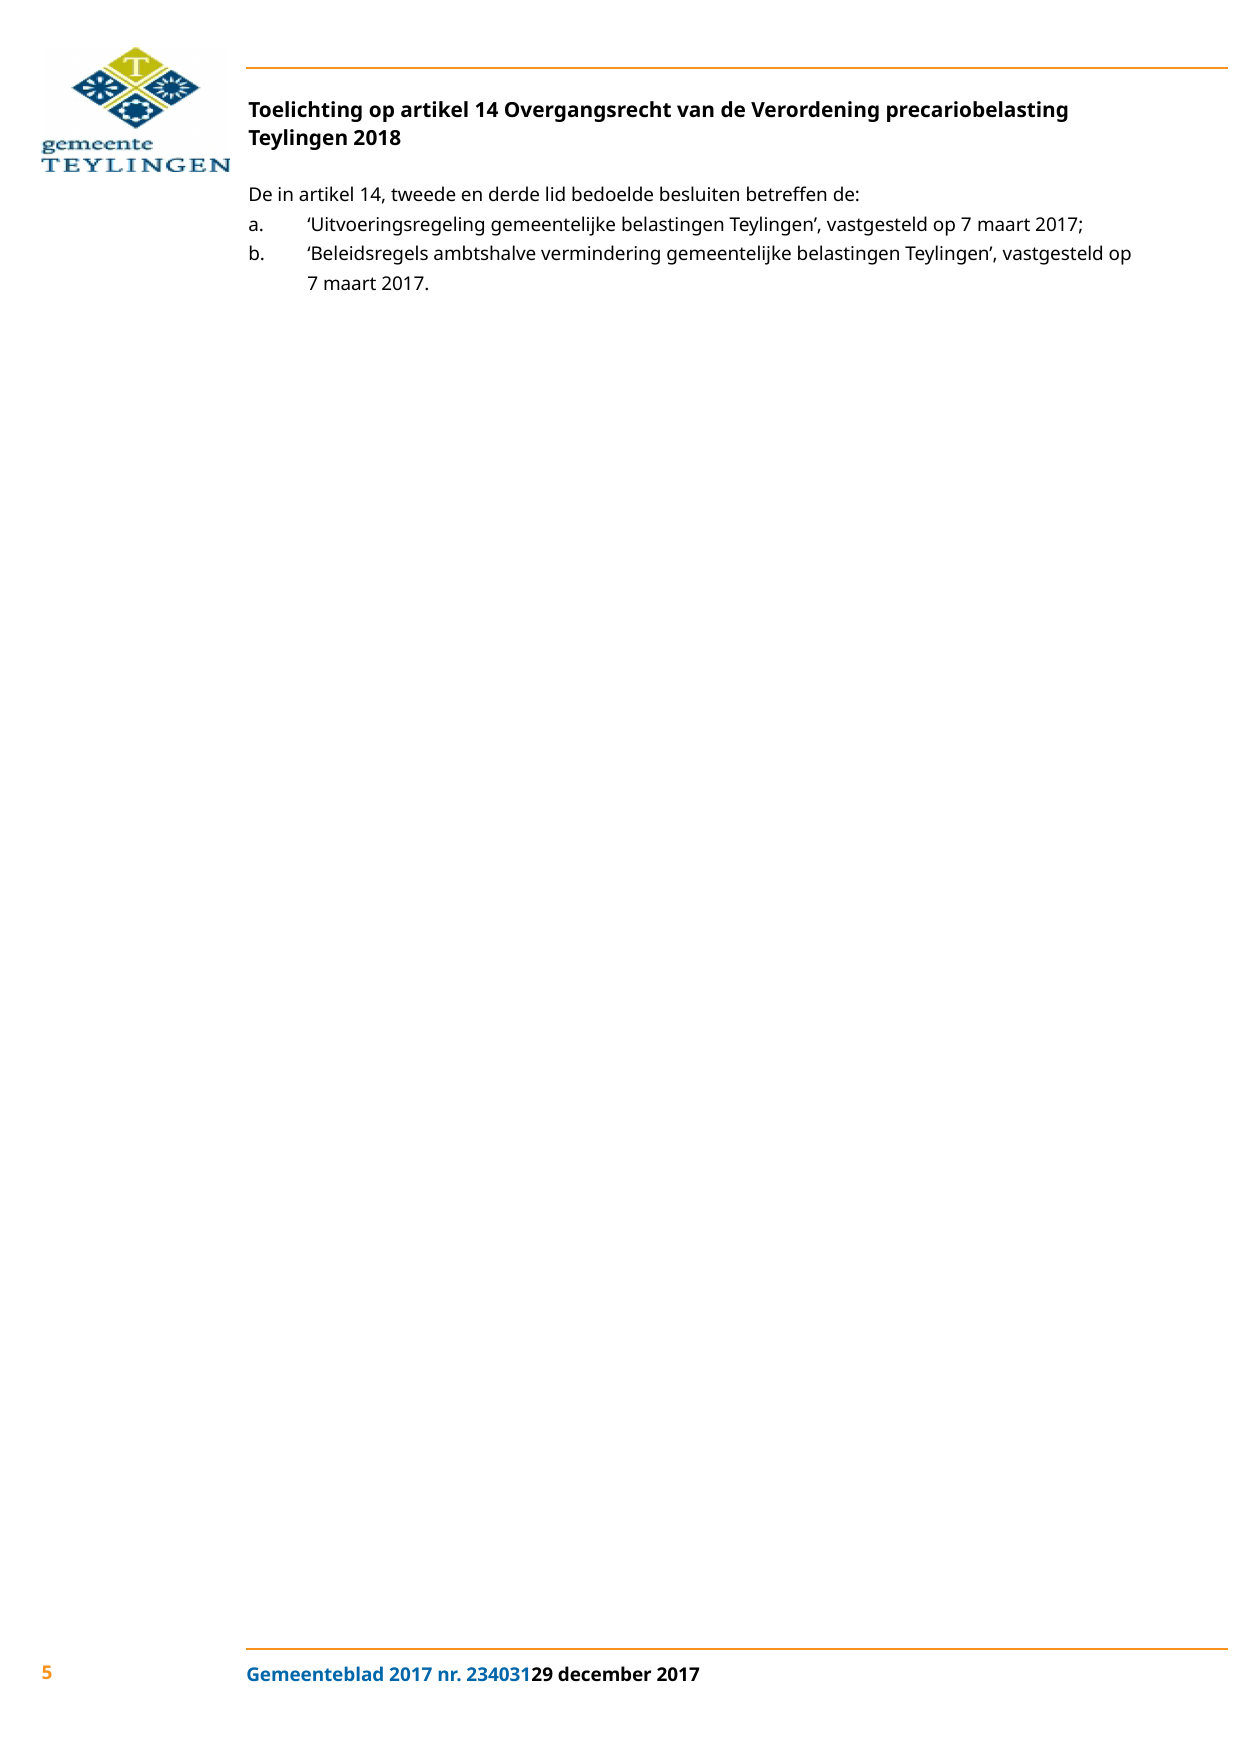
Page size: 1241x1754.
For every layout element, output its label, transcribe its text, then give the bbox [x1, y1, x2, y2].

text De in artikel 14, tweede en derde lid bedoelde besluiten betreffen de: [248, 181, 1152, 207]
list ‘Beleidsregels ambtshalve vermindering gemeentelijke belastingen Teylingen’, vastgesteld op 7 maart 2017. [248, 241, 1152, 296]
picture [41, 47, 231, 172]
text Toelichting op artikel 14 Overgangsrecht van de Verordening precariobelasting Teylingen 2018 [248, 95, 1152, 152]
list ‘Uitvoeringsregeling gemeentelijke belastingen Teylingen’, vastgesteld op 7 maart 2017; [248, 211, 1152, 237]
